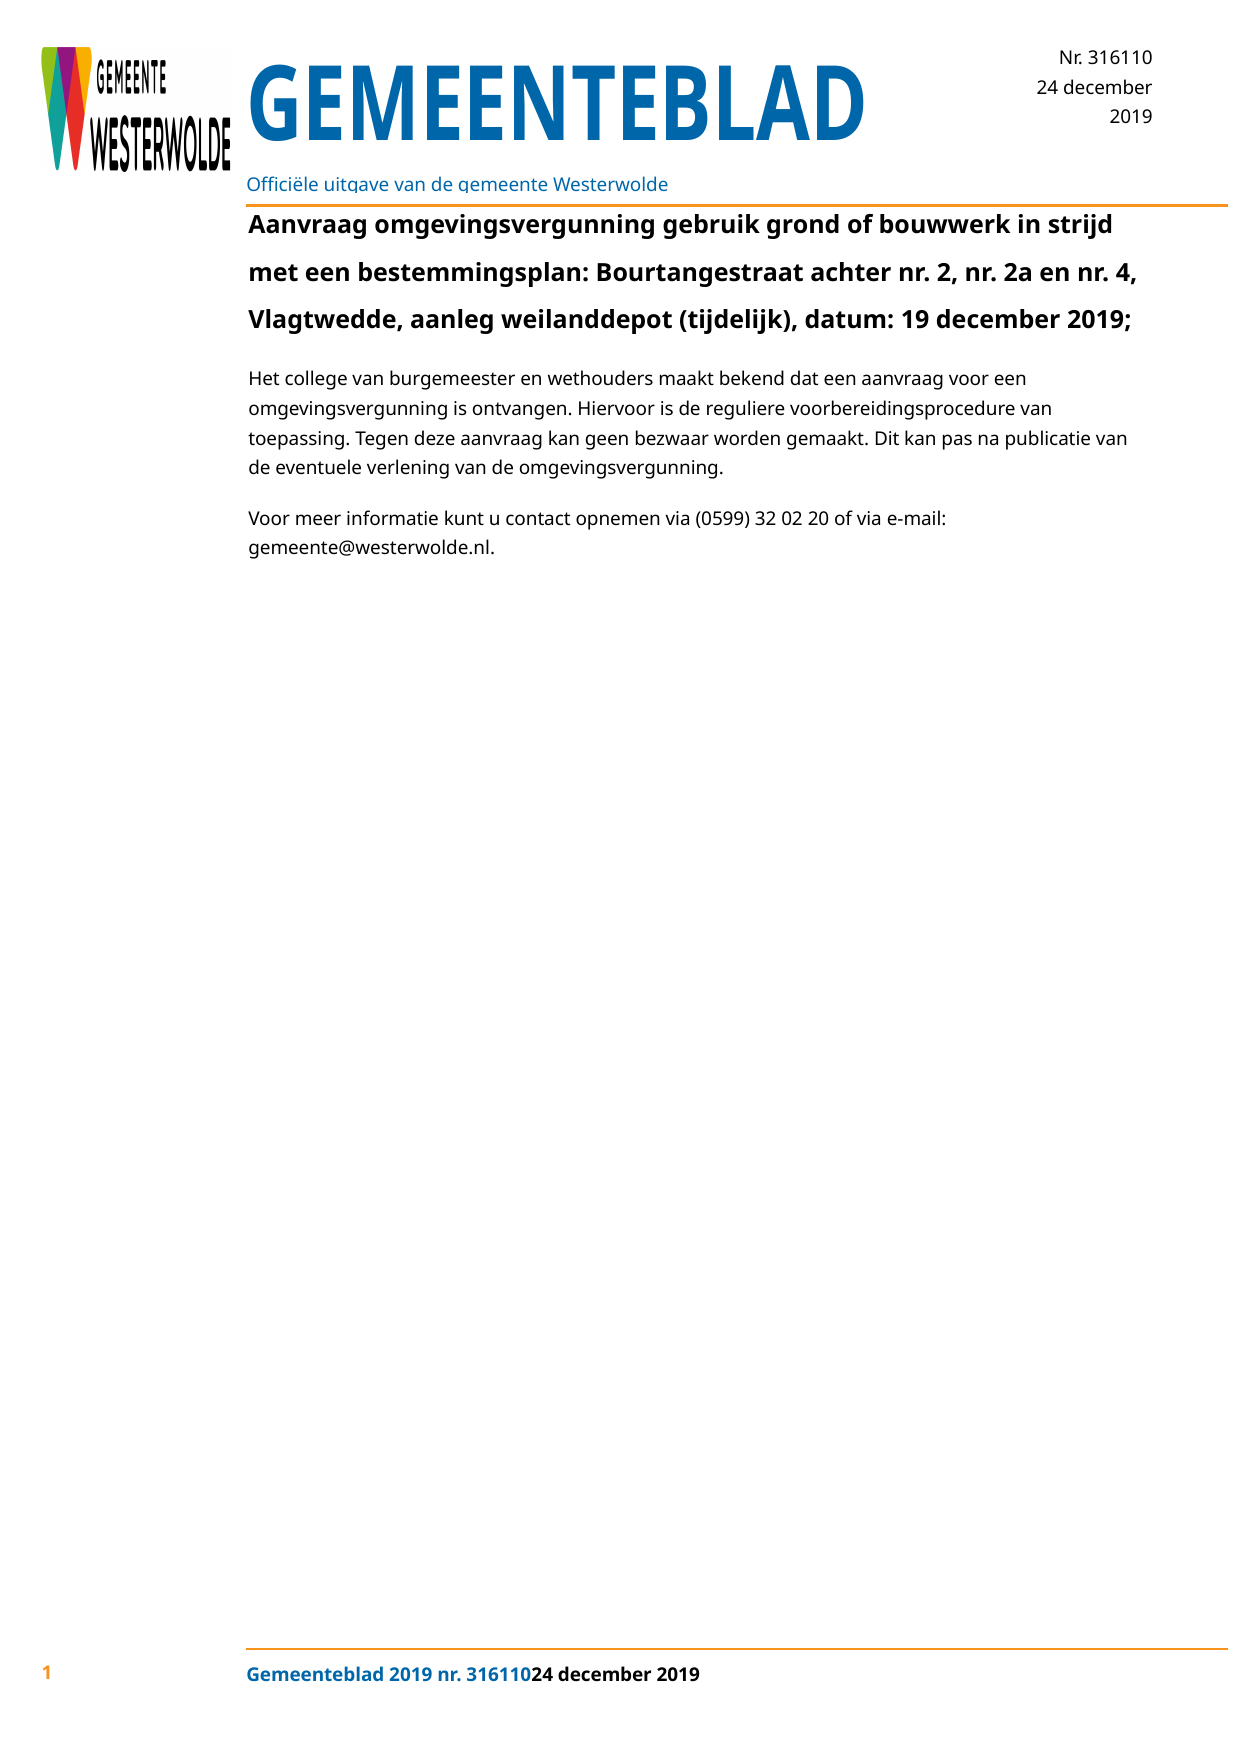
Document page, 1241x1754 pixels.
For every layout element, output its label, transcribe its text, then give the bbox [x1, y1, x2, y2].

text Voor meer informatie kunt u contact opnemen via (0599) 32 02 20 of via e-mail: gemeente@westerwolde.nl. [248, 505, 1152, 560]
picture [41, 47, 231, 172]
text Aanvraag omgevingsvergunning gebruik grond of bouwwerk in strijd met een bestemmingsplan: Bourtangestraat achter nr. 2, nr. 2a en nr. 4, Vlagtwedde, aanleg weilanddepot (tijdelijk), datum: 19 december 2019; [248, 207, 1152, 336]
text Het college van burgemeester en wethouders maakt bekend dat een aanvraag voor een omgevingsvergunning is ontvangen. Hiervoor is de reguliere voorbereidingsprocedure van toepassing. Tegen deze aanvraag kan geen bezwaar worden gemaakt. Dit kan pas na publicatie van de eventuele verlening van de omgevingsvergunning. [248, 366, 1152, 480]
